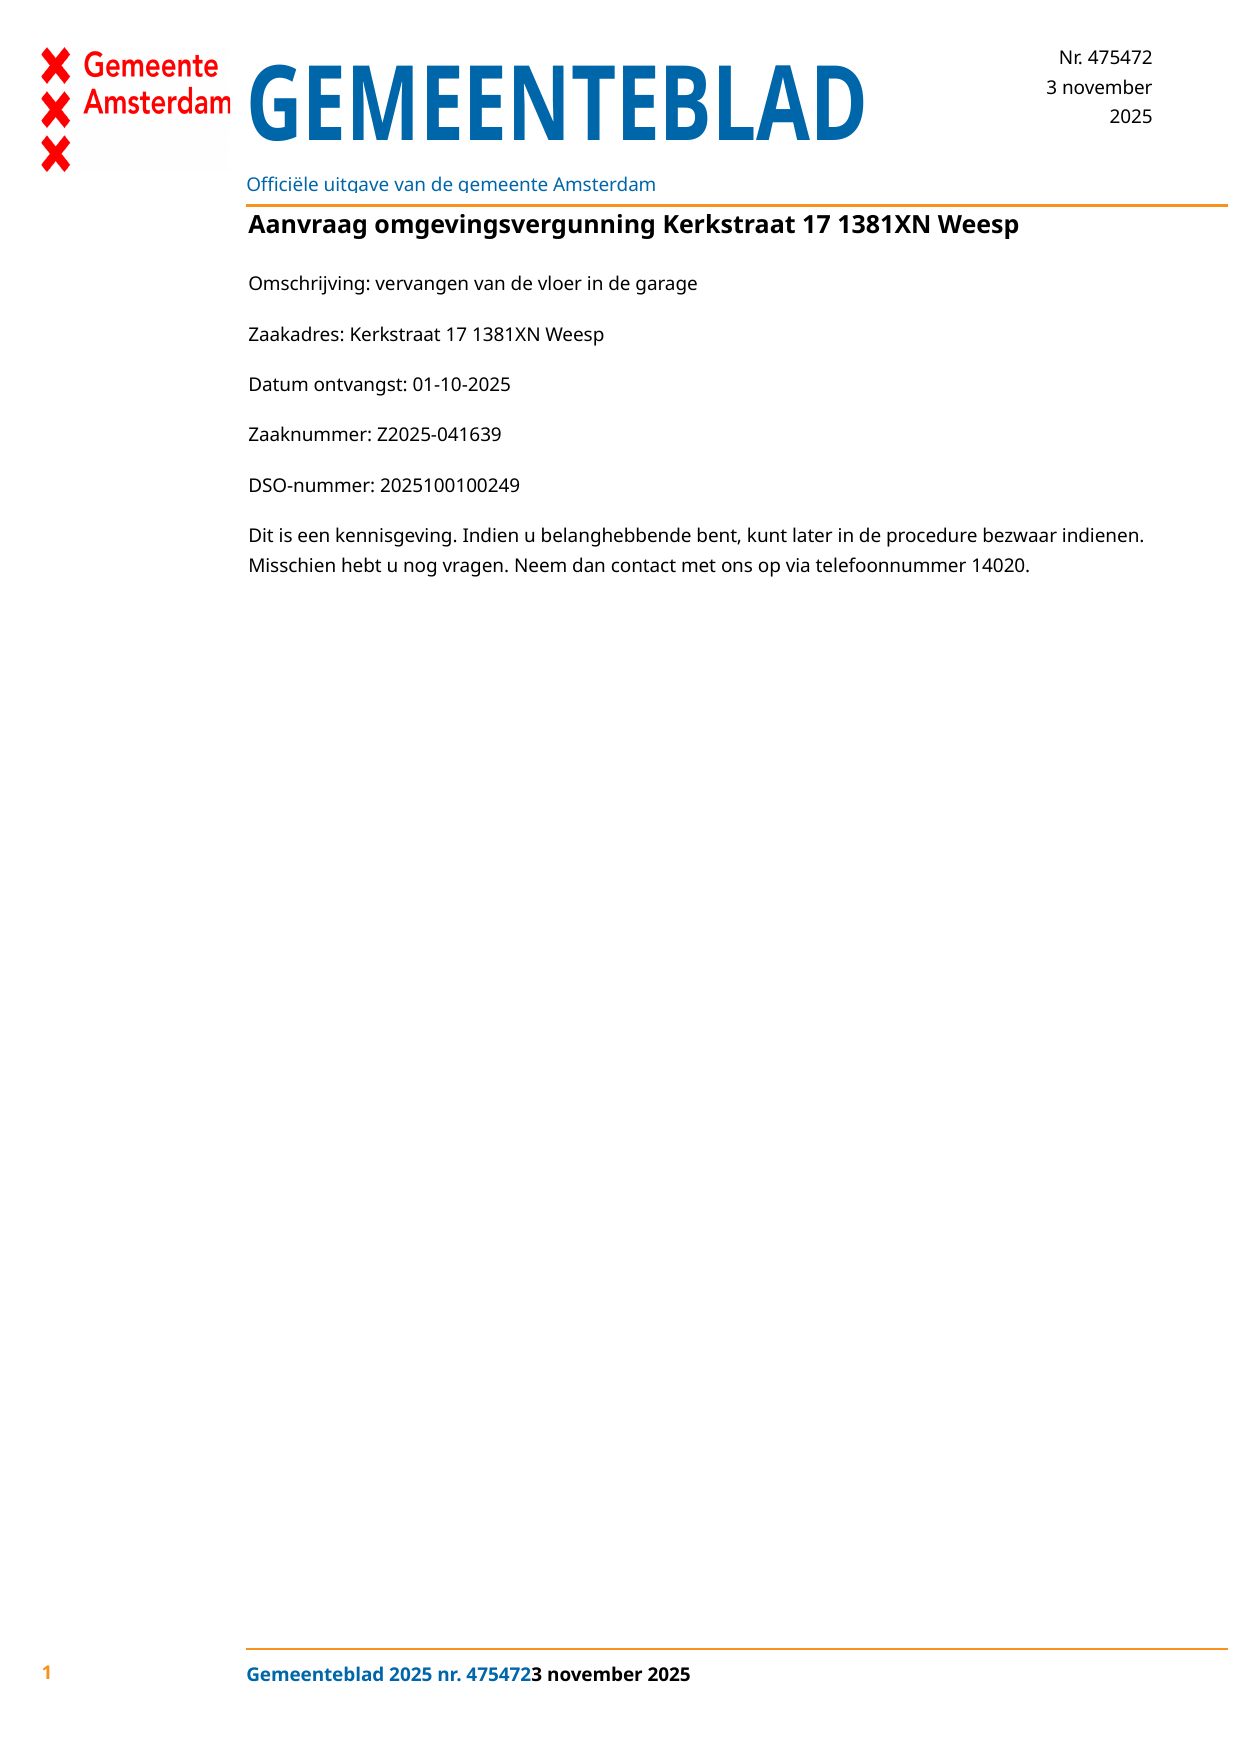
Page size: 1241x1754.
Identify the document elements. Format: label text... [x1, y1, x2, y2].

text Datum ontvangst: 01-10-2025 [248, 371, 1152, 397]
text Aanvraag omgevingsvergunning Kerkstraat 17 1381XN Weesp [248, 207, 1152, 241]
text Zaaknummer: Z2025-041639 [248, 422, 1152, 447]
text DSO-nummer: 2025100100249 [248, 472, 1152, 498]
text Dit is een kennisgeving. Indien u belanghebbende bent, kunt later in de procedure bezwaar indienen. Misschien hebt u nog vragen. Neem dan contact met ons op via telefoonnummer 14020. [248, 522, 1152, 578]
text Zaakadres: Kerkstraat 17 1381XN Weesp [248, 321, 1152, 346]
text Omschrijving: vervangen van de vloer in de garage [248, 270, 1152, 296]
picture [41, 47, 231, 172]
